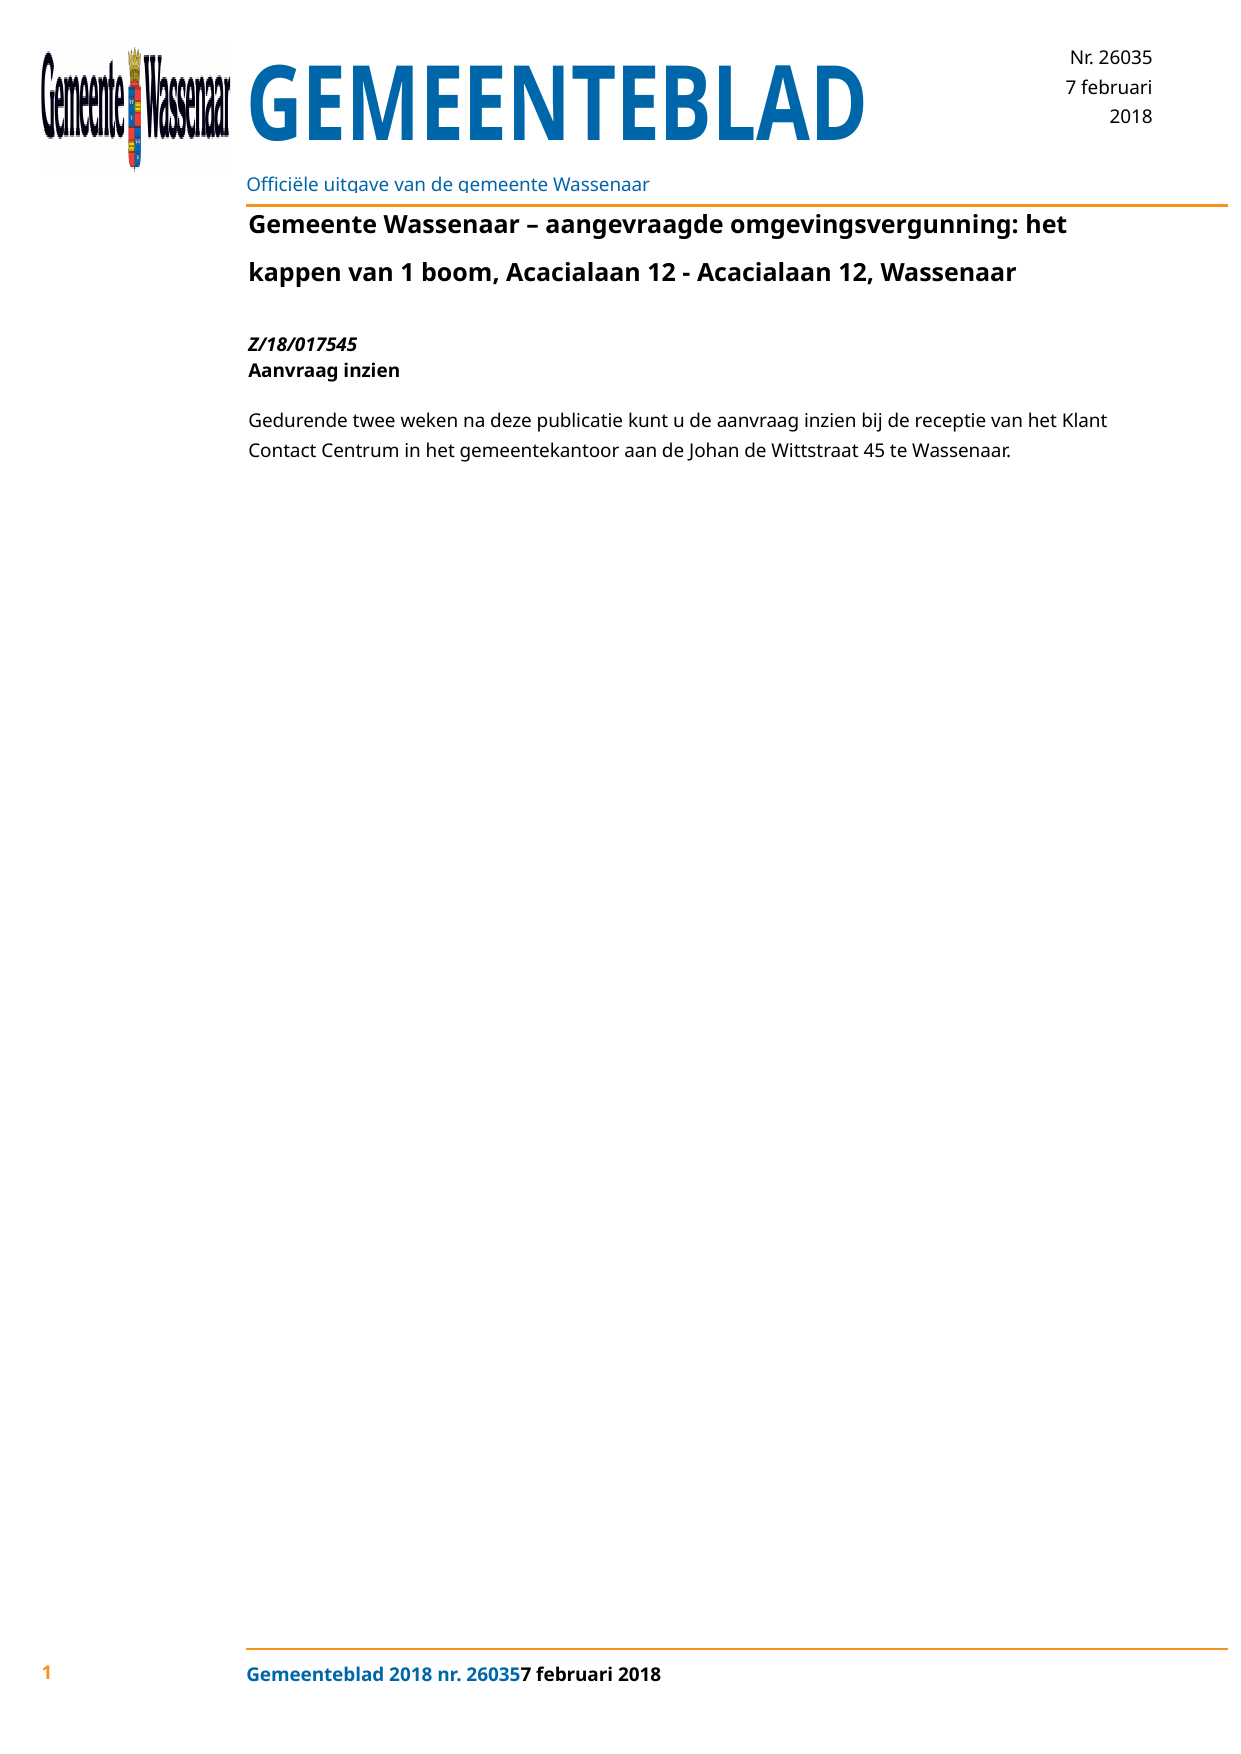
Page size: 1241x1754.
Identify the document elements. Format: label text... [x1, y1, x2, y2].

text Z/18/017545 [248, 331, 1152, 357]
text Gedurende twee weken na deze publicatie kunt u de aanvraag inzien bij de receptie van het Klant Contact Centrum in het gemeentekantoor aan de Johan de Wittstraat 45 te Wassenaar. [248, 408, 1152, 463]
picture [41, 47, 231, 172]
text Gemeente Wassenaar – aangevraagde omgevingsvergunning: het kappen van 1 boom, Acacialaan 12 - Acacialaan 12, Wassenaar [248, 207, 1152, 288]
text Aanvraag inzien [248, 357, 1152, 383]
